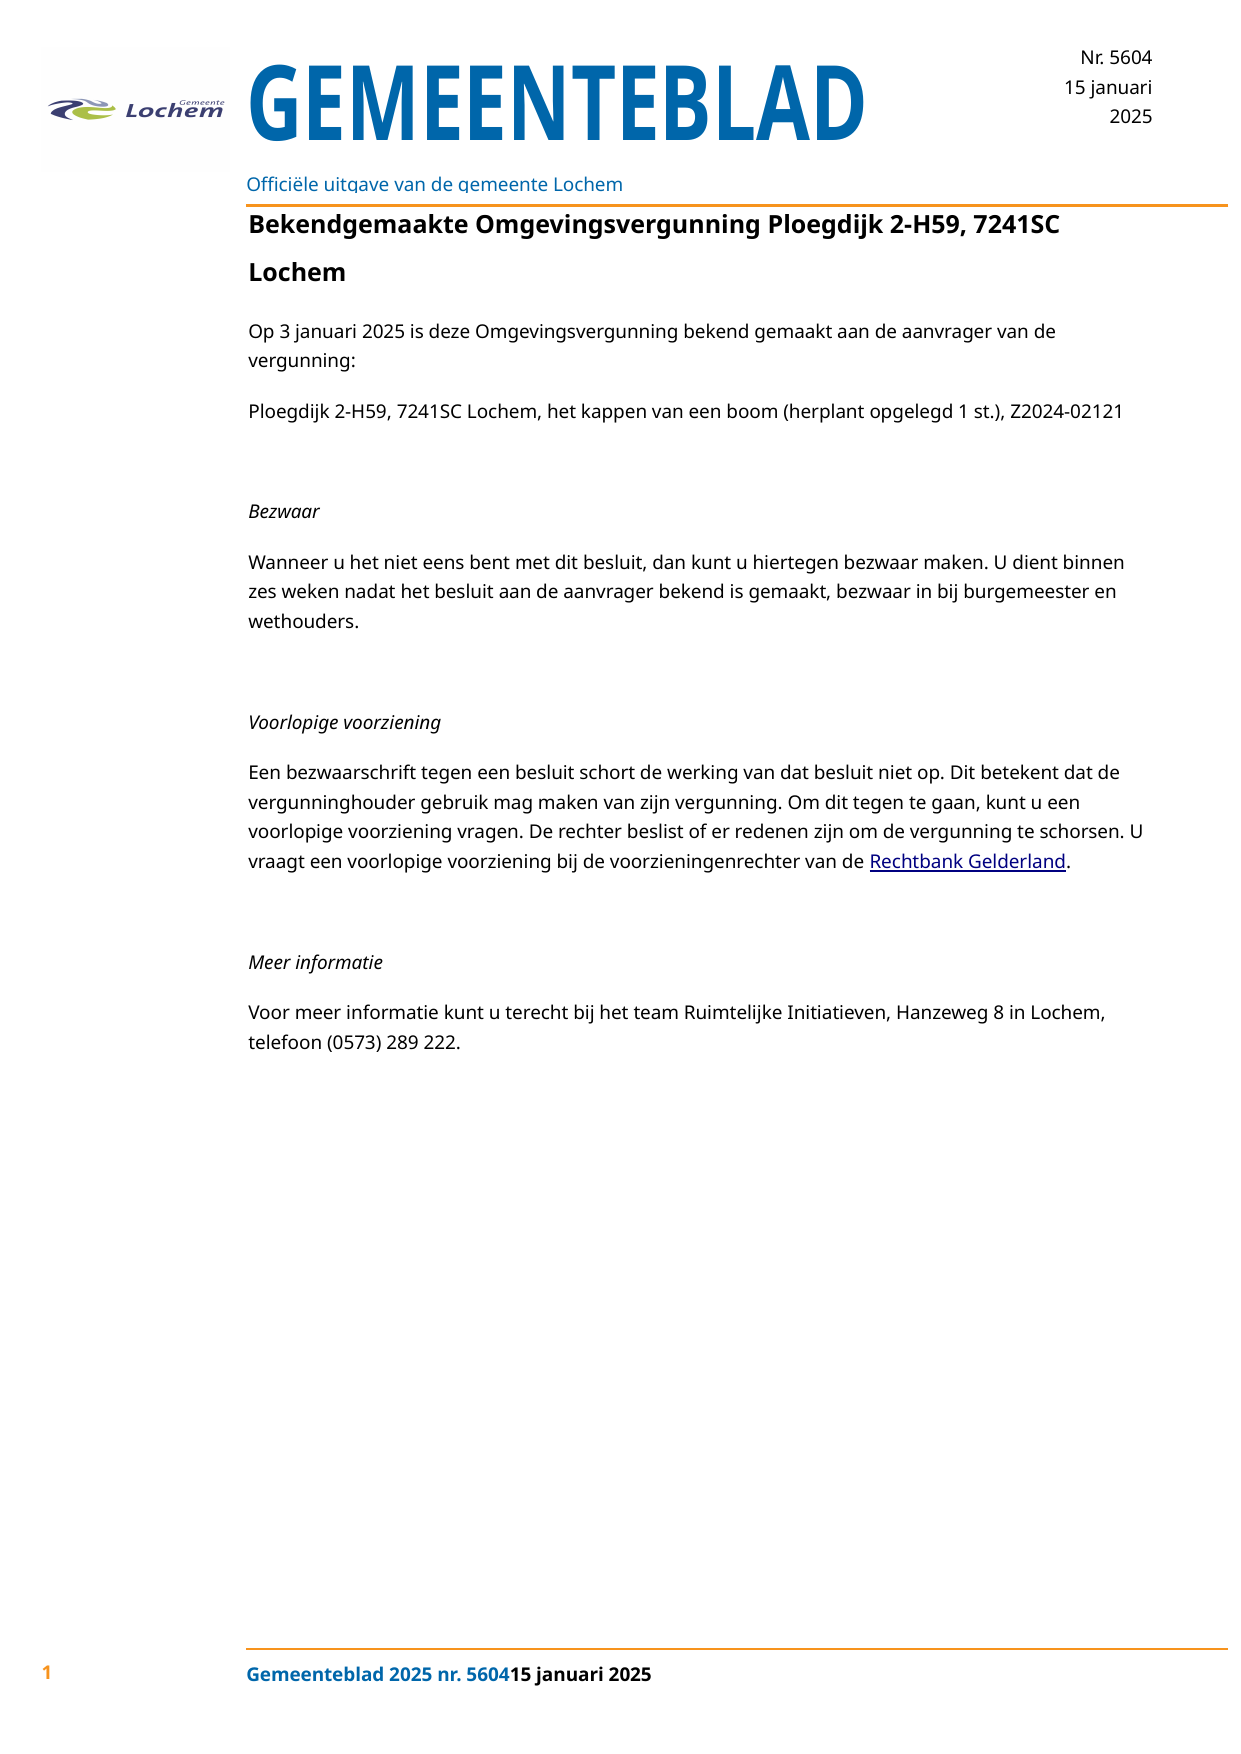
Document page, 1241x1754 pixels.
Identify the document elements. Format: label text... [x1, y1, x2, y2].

text Wanneer u het niet eens bent met dit besluit, dan kunt u hiertegen bezwaar maken. U dient binnen zes weken nadat het besluit aan de aanvrager bekend is gemaakt, bezwaar in bij burgemeester en wethouders. [248, 549, 1152, 634]
text Een bezwaarschrift tegen een besluit schort de werking van dat besluit niet op. Dit betekent dat de vergunninghouder gebruik mag maken van zijn vergunning. Om dit tegen te gaan, kunt u een voorlopige voorziening vragen. De rechter beslist of er redenen zijn om de vergunning te schorsen. U vraagt een voorlopige voorziening bij de voorzieningenrechter van de Rechtbank Gelderland. [248, 759, 1152, 874]
text Op 3 januari 2025 is deze Omgevingsvergunning bekend gemaakt aan de aanvrager van de vergunning: [248, 318, 1152, 373]
text Bekendgemaakte Omgevingsvergunning Ploegdijk 2-H59, 7241SC Lochem [248, 207, 1152, 288]
text Bezwaar [248, 499, 1152, 524]
text Ploegdijk 2-H59, 7241SC Lochem, het kappen van een boom (herplant opgelegd 1 st.), Z2024-02121 [248, 398, 1152, 424]
picture [41, 47, 231, 172]
text Voor meer informatie kunt u terecht bij het team Ruimtelijke Initiatieven, Hanzeweg 8 in Lochem, telefoon (0573) 289 222. [248, 999, 1152, 1055]
text Meer informatie [248, 949, 1152, 975]
text Voorlopige voorziening [248, 709, 1152, 735]
